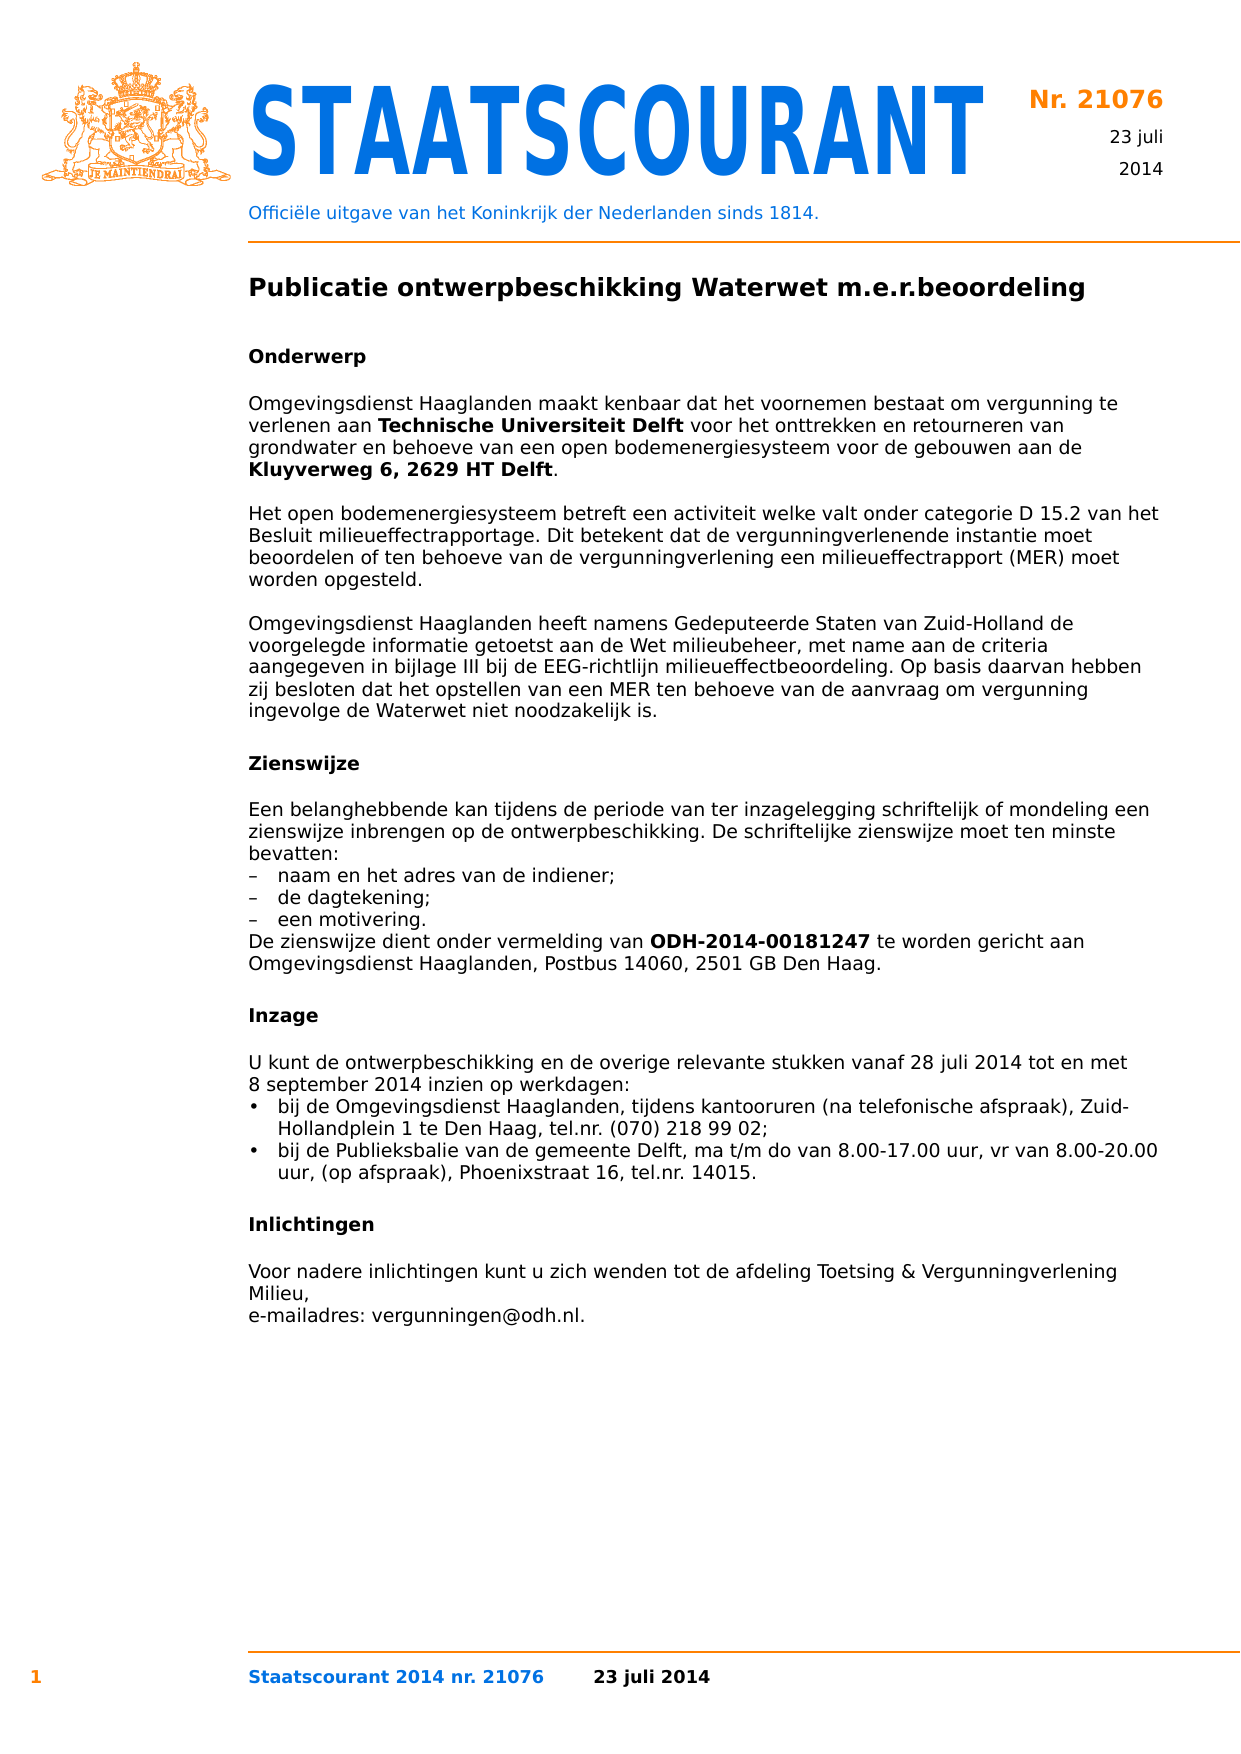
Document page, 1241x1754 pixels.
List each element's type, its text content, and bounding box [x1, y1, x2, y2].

text – naam en het adres van de indiener; [248, 865, 1163, 887]
text • bij de Publieksbalie van de gemeente Delft, ma t/m do van 8.00-17.00 uur, vr van 8.00-20.00 uur, (op afspraak), Phoenixstraat 16, tel.nr. 14015. [248, 1140, 1163, 1184]
subtitle Onderwerp [248, 346, 1163, 368]
text De zienswijze dient onder vermelding van ODH-2014-00181247 te worden gericht aan Omgevingsdienst Haaglanden, Postbus 14060, 2501 GB Den Haag. [248, 931, 1163, 975]
subtitle Zienswijze [248, 752, 1163, 774]
table_header Nr. 21076 [998, 62, 1240, 121]
text U kunt de ontwerpbeschikking en de overige relevante stukken vanaf 28 juli 2014 tot en met 8 september 2014 inzien op werkdagen: [248, 1052, 1163, 1096]
table_header [25, 62, 248, 241]
table_cell 2014 [998, 153, 1240, 203]
text – de dagtekening; [248, 887, 1163, 909]
text – een motivering. [248, 909, 1163, 931]
table_cell 23 juli [998, 121, 1240, 153]
subtitle Publicatie ontwerpbeschikking Waterwet m.e.r.beoordeling [248, 273, 1163, 302]
text e-mailadres: vergunningen@odh.nl. [248, 1305, 1163, 1327]
text Omgevingsdienst Haaglanden maakt kenbaar dat het voornemen bestaat om vergunning te verlenen aan Technische Universiteit Delft voor het onttrekken en retourneren van grondwater en behoeve van een open bodemenergiesysteem voor de gebouwen aan de Kluyverweg 6, 2629 HT Delft. [248, 393, 1163, 481]
text Het open bodemenergiesysteem betreft een activiteit welke valt onder categorie D 15.2 van het Besluit milieueffectrapportage. Dit betekent dat de vergunningverlenende instantie moet beoordelen of ten behoeve van de vergunningverlening een milieueffectrapport (MER) moet worden opgesteld. [248, 503, 1163, 591]
table_header STAATSCOURANT [248, 62, 998, 203]
text Voor nadere inlichtingen kunt u zich wenden tot de afdeling Toetsing & Vergunningverlening Milieu, [248, 1261, 1163, 1305]
subtitle Inzage [248, 1005, 1163, 1027]
text • bij de Omgevingsdienst Haaglanden, tijdens kantooruren (na telefonische afspraak), Zuid-Hollandplein 1 te Den Haag, tel.nr. (070) 218 99 02; [248, 1096, 1163, 1140]
subtitle Inlichtingen [248, 1214, 1163, 1236]
text Omgevingsdienst Haaglanden heeft namens Gedeputeerde Staten van Zuid-Holland de voorgelegde informatie getoetst aan de Wet milieubeheer, met name aan de criteria aangegeven in bijlage III bij de EEG-richtlijn milieueffectbeoordeling. Op basis daarvan hebben zij besloten dat het opstellen van een MER ten behoeve van de aanvraag om vergunning ingevolge de Waterwet niet noodzakelijk is. [248, 612, 1163, 722]
text Een belanghebbende kan tijdens de periode van ter inzagelegging schriftelijk of mondeling een zienswijze inbrengen op de ontwerpbeschikking. De schriftelijke zienswijze moet ten minste bevatten: [248, 799, 1163, 865]
table_cell Officiële uitgave van het Koninkrijk der Nederlanden sinds 1814. [248, 203, 1240, 241]
picture [41, 62, 231, 186]
